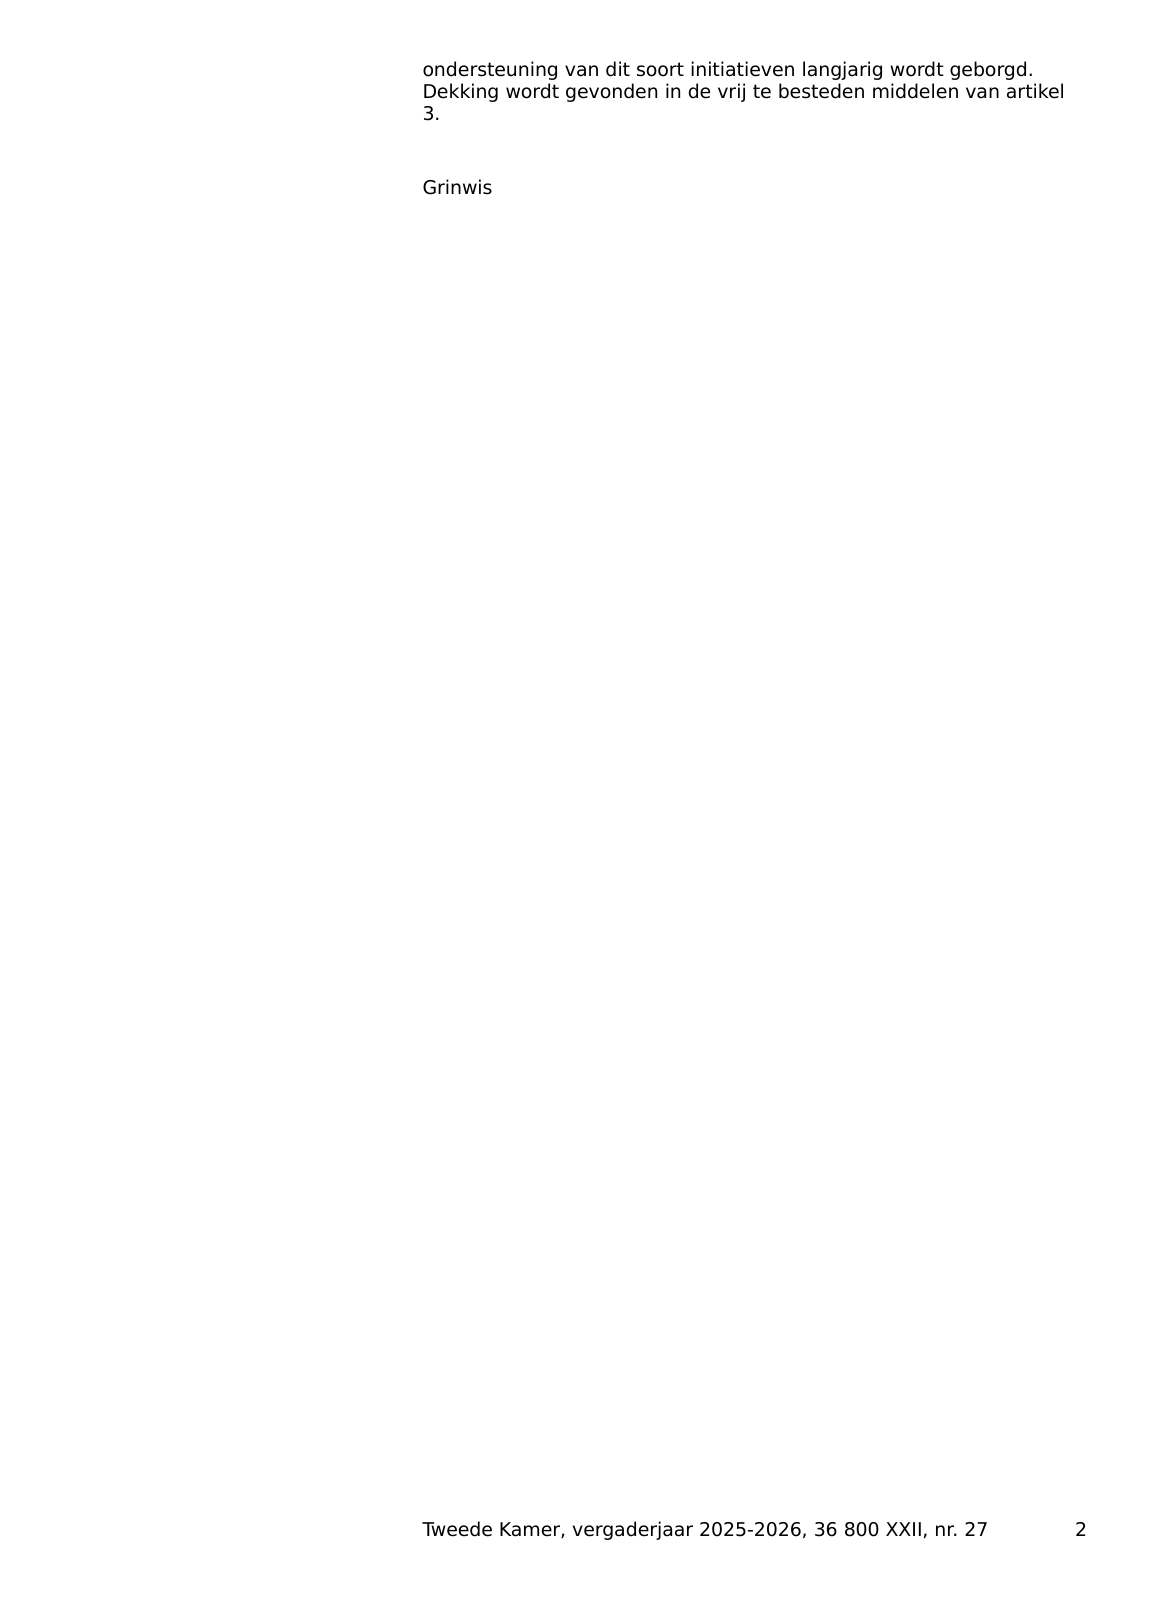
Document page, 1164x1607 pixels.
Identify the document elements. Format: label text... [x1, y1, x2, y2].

text Grinwis [422, 155, 1087, 199]
text ondersteuning van dit soort initiatieven langjarig wordt geborgd. Dekking wordt gevonden in de vrij te besteden middelen van artikel 3. [422, 59, 1087, 125]
